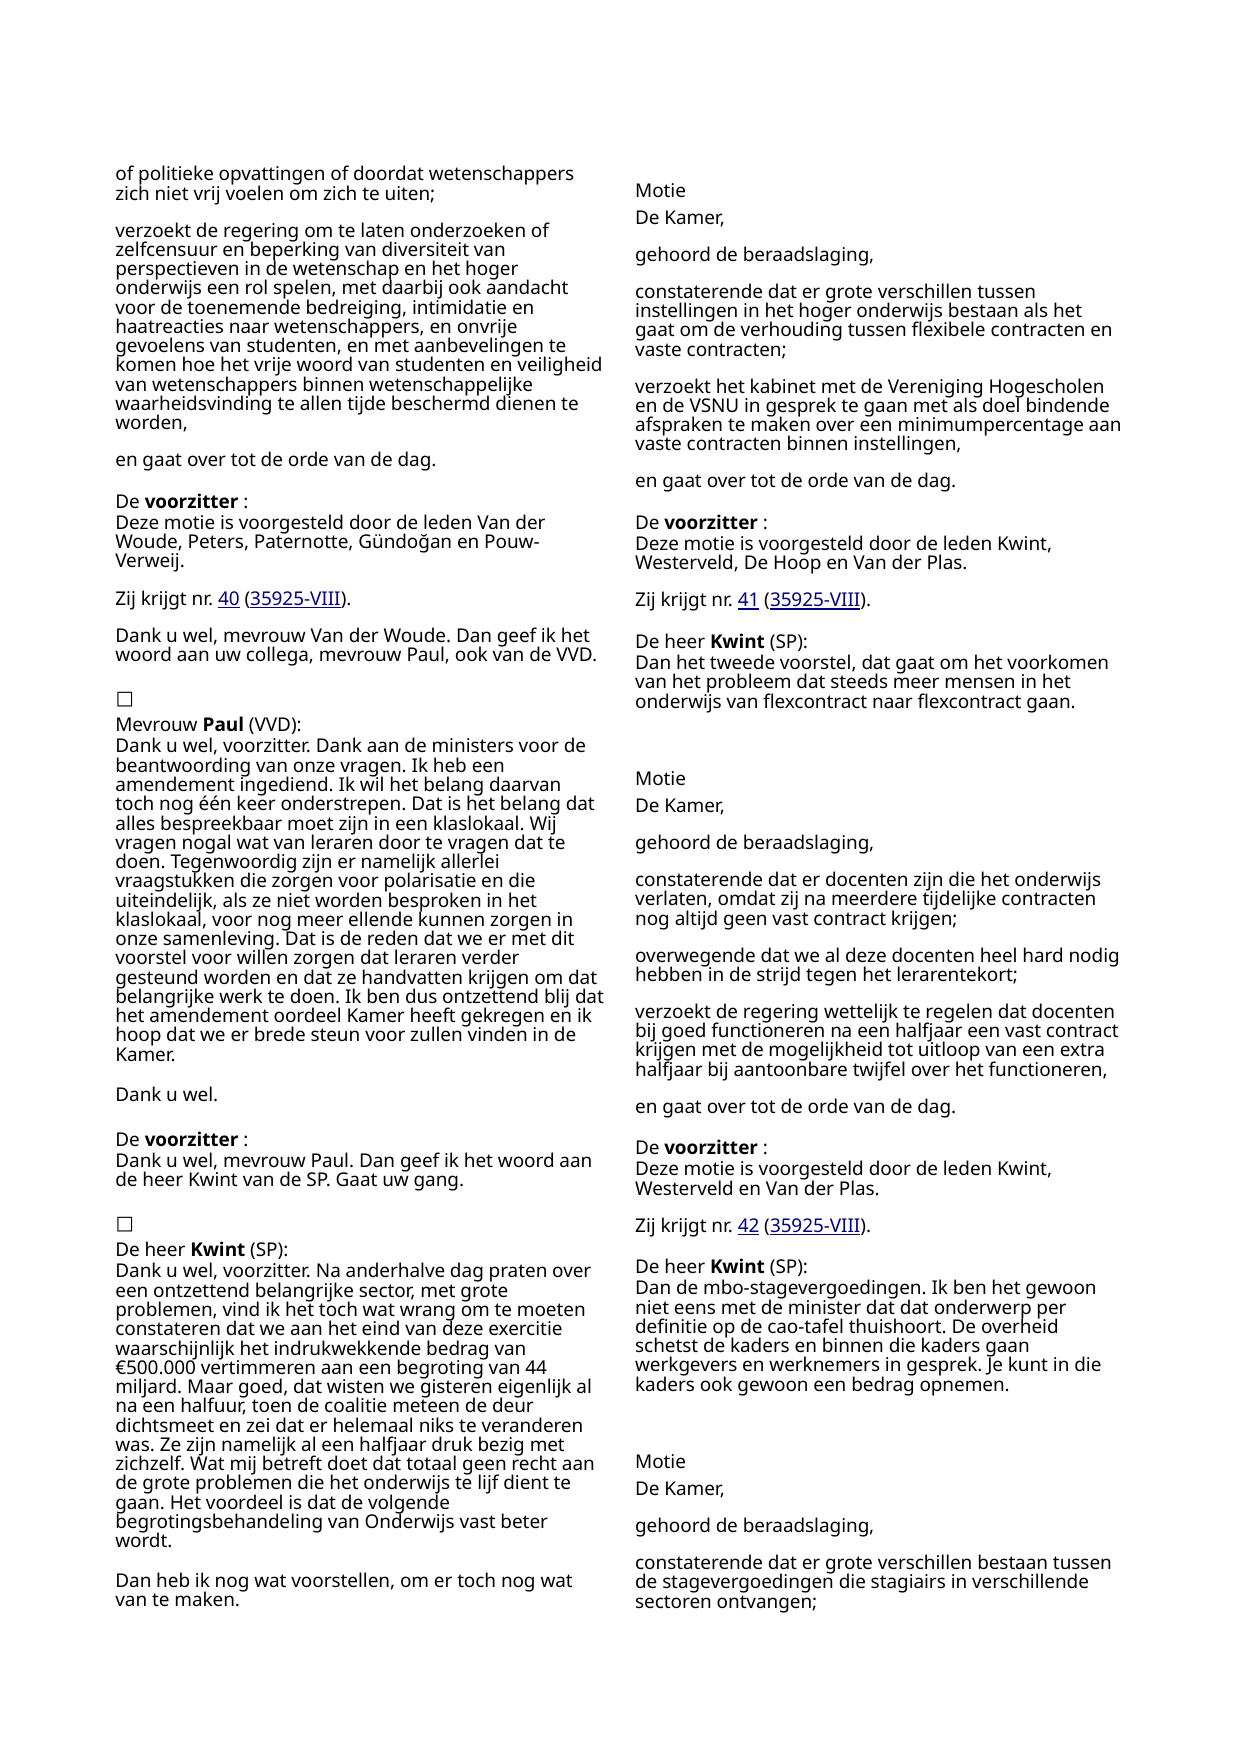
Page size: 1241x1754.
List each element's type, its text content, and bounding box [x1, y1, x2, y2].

text Deze motie is voorgesteld door de leden Kwint, Westerveld en Van der Plas. [635, 1160, 1125, 1199]
text Dank u wel, voorzitter. Na anderhalve dag praten over een ontzettend belangrijke sector, met grote problemen, vind ik het toch wat wrang om te moeten constateren dat we aan het eind van deze exercitie waarschijnlijk het indrukwekkende bedrag van €500.000 vertimmeren aan een begroting van 44 miljard. Maar goed, dat wisten we gisteren eigenlijk al na een halfuur, toen de coalitie meteen de deur dichtsmeet en zei dat er helemaal niks te veranderen was. Ze zijn namelijk al een halfjaar druk bezig met zichzelf. Wat mij betreft doet dat totaal geen recht aan de grote problemen die het onderwijs te lijf dient te gaan. Het voordeel is dat de volgende begrotingsbehandeling van Onderwijs vast beter wordt. [115, 1262, 605, 1551]
text verzoekt de regering wettelijk te regelen dat docenten bij goed functioneren na een halfjaar een vast contract krijgen met de mogelijkheid tot uitloop van een extra halfjaar bij aantoonbare twijfel over het functioneren, [635, 1003, 1125, 1080]
text gehoord de beraadslaging, [635, 246, 1125, 265]
text verzoekt de regering om te laten onderzoeken of zelfcensuur en beperking van diversiteit van perspectieven in de wetenschap en het hoger onderwijs een rol spelen, met daarbij ook aandacht voor de toenemende bedreiging, intimidatie en haatreacties naar wetenschappers, en onvrije gevoelens van studenten, en met aanbevelingen te komen hoe het vrije woord van studenten en veiligheid van wetenschappers binnen wetenschappelijke waarheidsvinding te allen tijde beschermd dienen te worden, [115, 222, 605, 433]
text De heer Kwint (SP): [115, 1237, 605, 1262]
text en gaat over tot de orde van de dag. [635, 472, 1125, 492]
text De heer Kwint (SP): [635, 1254, 1125, 1279]
text verzoekt het kabinet met de Vereniging Hogescholen en de VSNU in gesprek te gaan met als doel bindende afspraken te maken over een minimumpercentage aan vaste contracten binnen instellingen, [635, 378, 1125, 455]
text De Kamer, [635, 1480, 1125, 1499]
text De Kamer, [635, 797, 1125, 816]
text Zij krijgt nr. 41 (35925-VIII). [635, 591, 1125, 611]
text gehoord de beraadslaging, [635, 834, 1125, 853]
text Deze motie is voorgesteld door de leden Kwint, Westerveld, De Hoop en Van der Plas. [635, 535, 1125, 574]
text De voorzitter : [115, 488, 605, 514]
text De voorzitter : [115, 1126, 605, 1152]
text en gaat over tot de orde van de dag. [115, 451, 605, 471]
text Motie [635, 177, 1125, 203]
text Dan heb ik nog wat voorstellen, om er toch nog wat van te maken. [115, 1572, 605, 1611]
text Dan het tweede voorstel, dat gaat om het voorkomen van het probleem dat steeds meer mensen in het onderwijs van flexcontract naar flexcontract gaan. [635, 654, 1125, 712]
text Dank u wel, mevrouw Paul. Dan geef ik het woord aan de heer Kwint van de SP. Gaat uw gang. [115, 1152, 605, 1190]
text of politieke opvattingen of doordat wetenschappers zich niet vrij voelen om zich te uiten; [115, 165, 605, 204]
text overwegende dat we al deze docenten heel hard nodig hebben in de strijd tegen het lerarentekort; [635, 947, 1125, 985]
text De heer Kwint (SP): [635, 628, 1125, 654]
text Zij krijgt nr. 42 (35925-VIII). [635, 1217, 1125, 1236]
text Mevrouw Paul (VVD): [115, 712, 605, 737]
text Dank u wel, mevrouw Van der Woude. Dan geef ik het woord aan uw collega, mevrouw Paul, ook van de VVD. [115, 627, 605, 665]
text Zij krijgt nr. 40 (35925-VIII). [115, 589, 605, 609]
text en gaat over tot de orde van de dag. [635, 1098, 1125, 1117]
text De voorzitter : [635, 509, 1125, 535]
text ⬜ [115, 1211, 605, 1237]
text constaterende dat er grote verschillen bestaan tussen de stagevergoedingen die stagiairs in verschillende sectoren ontvangen; [635, 1554, 1125, 1612]
text ⬜ [115, 686, 605, 712]
text Motie [635, 765, 1125, 791]
text De Kamer, [635, 209, 1125, 228]
text Deze motie is voorgesteld door de leden Van der Woude, Peters, Paternotte, Gündoğan en Pouw-Verweij. [115, 514, 605, 572]
text Motie [635, 1448, 1125, 1474]
text gehoord de beraadslaging, [635, 1517, 1125, 1536]
text De voorzitter : [635, 1134, 1125, 1160]
text Dank u wel. [115, 1086, 605, 1105]
text constaterende dat er docenten zijn die het onderwijs verlaten, omdat zij na meerdere tijdelijke contracten nog altijd geen vast contract krijgen; [635, 871, 1125, 929]
text Dank u wel, voorzitter. Dank aan de ministers voor de beantwoording van onze vragen. Ik heb een amendement ingediend. Ik wil het belang daarvan toch nog één keer onderstrepen. Dat is het belang dat alles bespreekbaar moet zijn in een klaslokaal. Wij vragen nogal wat van leraren door te vragen dat te doen. Tegenwoordig zijn er namelijk allerlei vraagstukken die zorgen voor polarisatie en die uiteindelijk, als ze niet worden besproken in het klaslokaal, voor nog meer ellende kunnen zorgen in onze samenleving. Dat is de reden dat we er met dit voorstel voor willen zorgen dat leraren verder gesteund worden en dat ze handvatten krijgen om dat belangrijke werk te doen. Ik ben dus ontzettend blij dat het amendement oordeel Kamer heeft gekregen en ik hoop dat we er brede steun voor zullen vinden in de Kamer. [115, 737, 605, 1065]
text Dan de mbo-stagevergoedingen. Ik ben het gewoon niet eens met de minister dat dat onderwerp per definitie op de cao-tafel thuishoort. De overheid schetst de kaders en binnen die kaders gaan werkgevers en werknemers in gesprek. Je kunt in die kaders ook gewoon een bedrag opnemen. [635, 1279, 1125, 1395]
text constaterende dat er grote verschillen tussen instellingen in het hoger onderwijs bestaan als het gaat om de verhouding tussen flexibele contracten en vaste contracten; [635, 283, 1125, 360]
